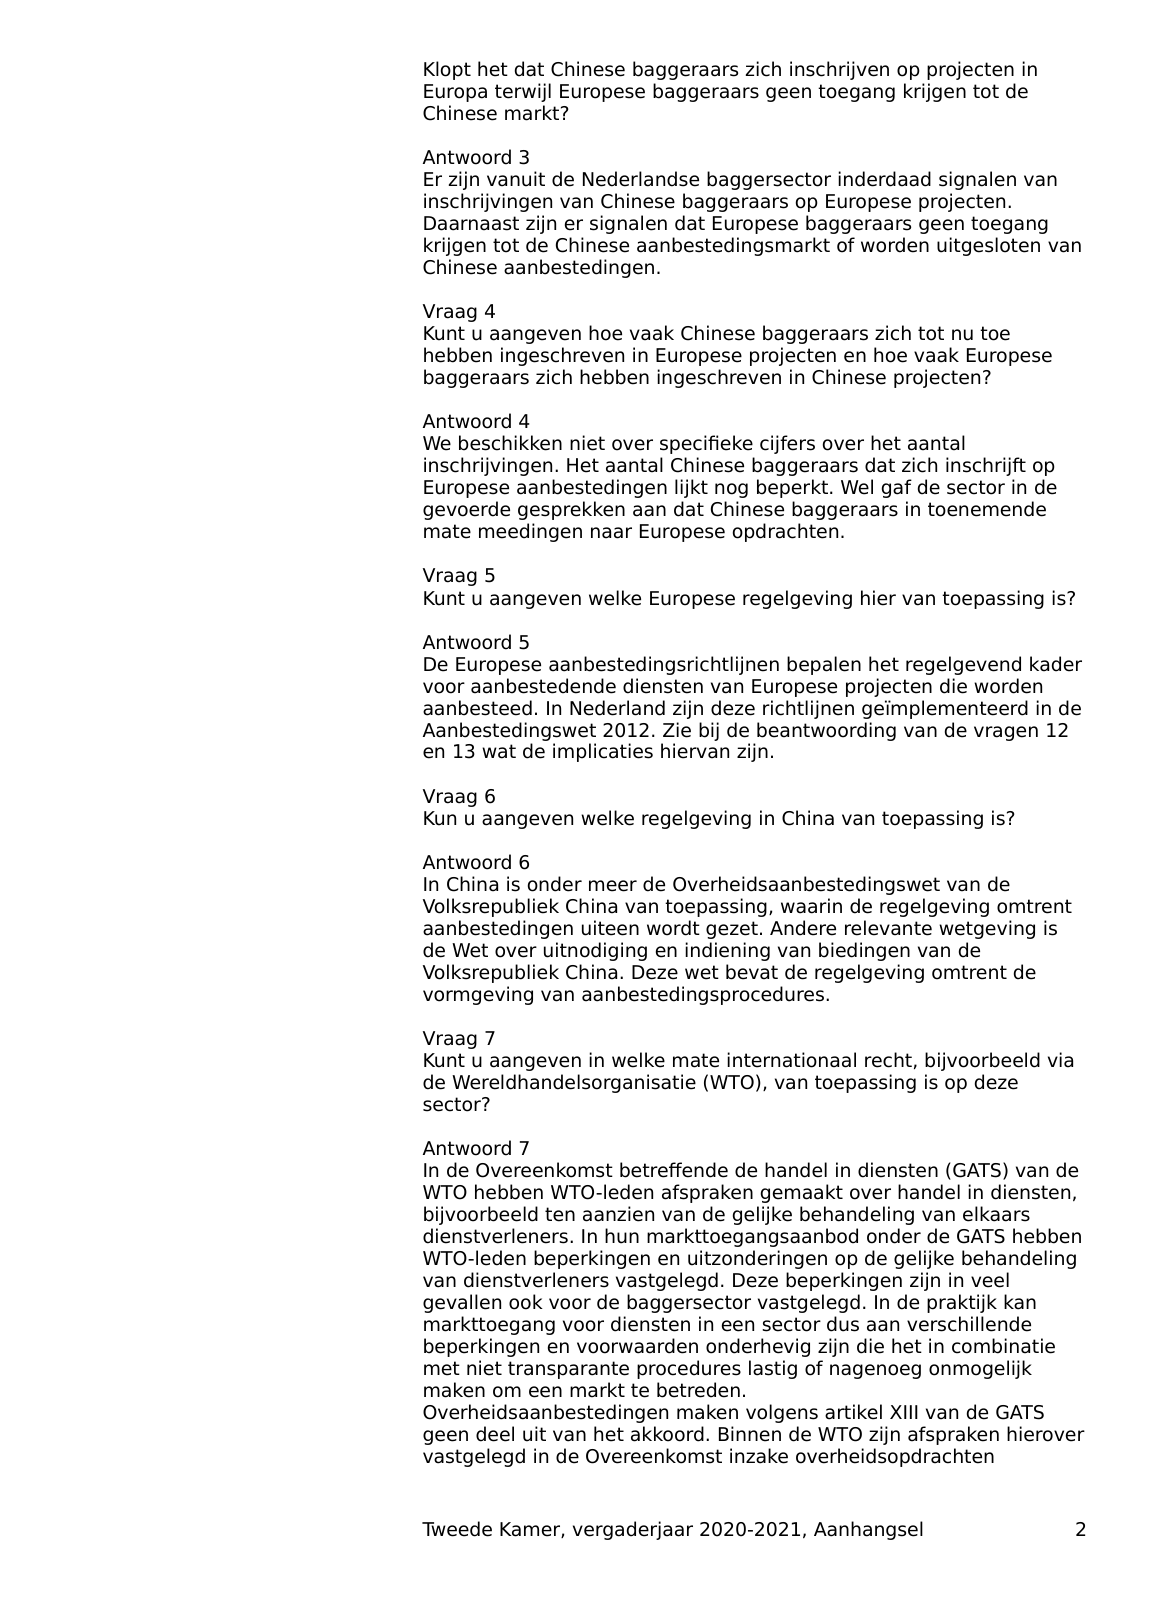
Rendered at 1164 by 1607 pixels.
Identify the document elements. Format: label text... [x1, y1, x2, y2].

text We beschikken niet over specifieke cijfers over het aantal inschrijvingen. Het aantal Chinese baggeraars dat zich inschrijft op Europese aanbestedingen lijkt nog beperkt. Wel gaf de sector in de gevoerde gesprekken aan dat Chinese baggeraars in toenemende mate meedingen naar Europese opdrachten. [422, 433, 1087, 543]
text Overheidsaanbestedingen maken volgens artikel XIII van de GATS geen deel uit van het akkoord. Binnen de WTO zijn afspraken hierover vastgelegd in de Overeenkomst inzake overheidsopdrachten [422, 1402, 1087, 1468]
text Kunt u aangeven hoe vaak Chinese baggeraars zich tot nu toe hebben ingeschreven in Europese projecten en hoe vaak Europese baggeraars zich hebben ingeschreven in Chinese projecten? [422, 323, 1087, 389]
text Vraag 5 [422, 565, 1087, 587]
text Antwoord 6 [422, 852, 1087, 874]
text De Europese aanbestedingsrichtlijnen bepalen het regelgevend kader voor aanbestedende diensten van Europese projecten die worden aanbesteed. In Nederland zijn deze richtlijnen geïmplementeerd in de Aanbestedingswet 2012. Zie bij de beantwoording van de vragen 12 en 13 wat de implicaties hiervan zijn. [422, 653, 1087, 763]
text Kunt u aangeven welke Europese regelgeving hier van toepassing is? [422, 587, 1087, 609]
text Vraag 4 [422, 301, 1087, 323]
text Antwoord 3 [422, 147, 1087, 169]
text Antwoord 4 [422, 411, 1087, 433]
text Antwoord 7 [422, 1138, 1087, 1160]
text Vraag 6 [422, 786, 1087, 808]
text Vraag 7 [422, 1028, 1087, 1050]
text Antwoord 5 [422, 632, 1087, 653]
text In China is onder meer de Overheidsaanbestedingswet van de Volksrepubliek China van toepassing, waarin de regelgeving omtrent aanbestedingen uiteen wordt gezet. Andere relevante wetgeving is de Wet over uitnodiging en indiening van biedingen van de Volksrepubliek China. Deze wet bevat de regelgeving omtrent de vormgeving van aanbestedingsprocedures. [422, 874, 1087, 1006]
text Er zijn vanuit de Nederlandse baggersector inderdaad signalen van inschrijvingen van Chinese baggeraars op Europese projecten. Daarnaast zijn er signalen dat Europese baggeraars geen toegang krijgen tot de Chinese aanbestedingsmarkt of worden uitgesloten van Chinese aanbestedingen. [422, 169, 1087, 279]
text Kunt u aangeven in welke mate internationaal recht, bijvoorbeeld via de Wereldhandelsorganisatie (WTO), van toepassing is op deze sector? [422, 1050, 1087, 1116]
text Kun u aangeven welke regelgeving in China van toepassing is? [422, 808, 1087, 829]
text Klopt het dat Chinese baggeraars zich inschrijven op projecten in Europa terwijl Europese baggeraars geen toegang krijgen tot de Chinese markt? [422, 59, 1087, 125]
text In de Overeenkomst betreffende de handel in diensten (GATS) van de WTO hebben WTO-leden afspraken gemaakt over handel in diensten, bijvoorbeeld ten aanzien van de gelijke behandeling van elkaars dienstverleners. In hun markttoegangsaanbod onder de GATS hebben WTO-leden beperkingen en uitzonderingen op de gelijke behandeling van dienstverleners vastgelegd. Deze beperkingen zijn in veel gevallen ook voor de baggersector vastgelegd. In de praktijk kan markttoegang voor diensten in een sector dus aan verschillende beperkingen en voorwaarden onderhevig zijn die het in combinatie met niet transparante procedures lastig of nagenoeg onmogelijk maken om een markt te betreden. [422, 1160, 1087, 1402]
